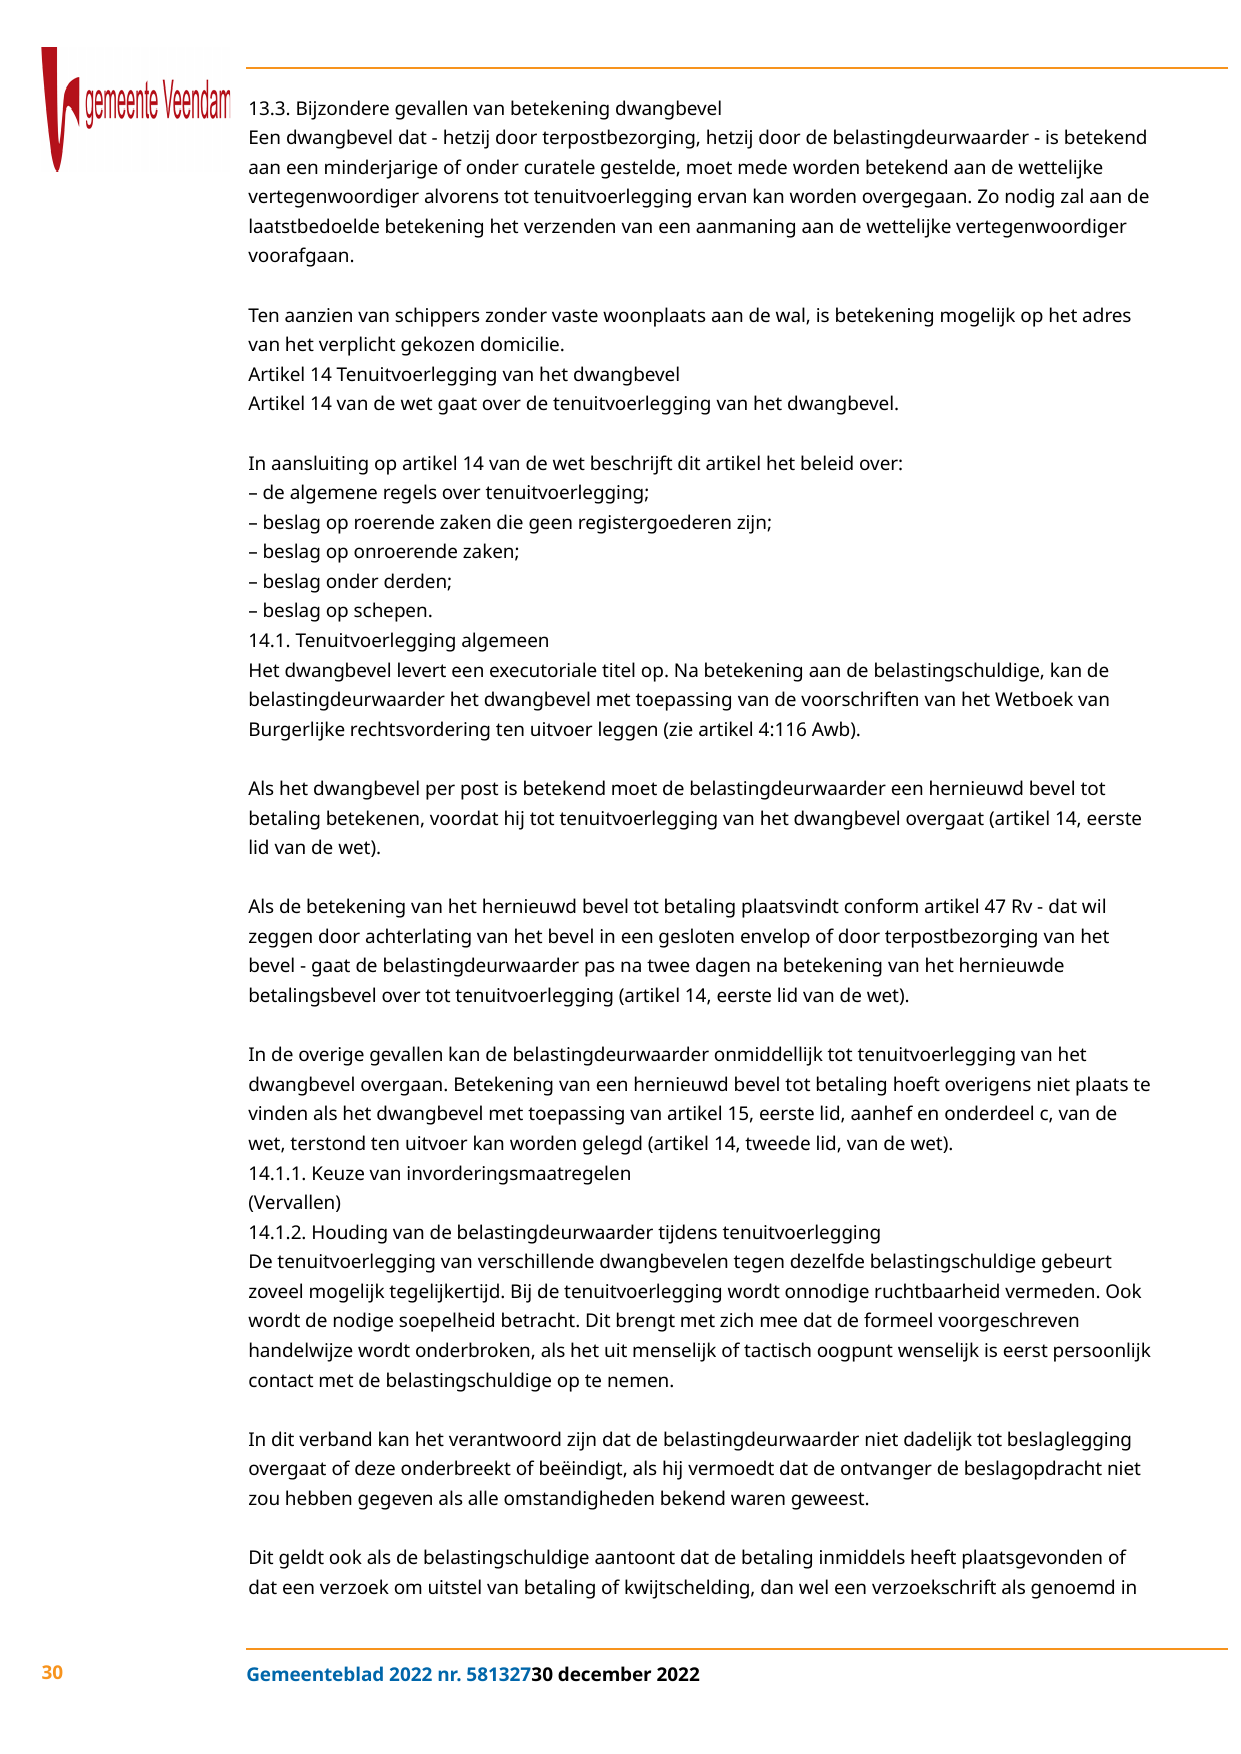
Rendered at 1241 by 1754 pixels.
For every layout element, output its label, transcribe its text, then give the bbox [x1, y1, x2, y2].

text Als de betekening van het hernieuwd bevel tot betaling plaatsvindt conform artikel 47 Rv - dat wil zeggen door achterlating van het bevel in een gesloten envelop of door terpostbezorging van het bevel - gaat de belastingdeurwaarder pas na twee dagen na betekening van het hernieuwde betalingsbevel over tot tenuitvoerlegging (artikel 14, eerste lid van de wet). [248, 893, 1152, 1008]
text – beslag op schepen. [248, 598, 1152, 623]
text – beslag onder derden; [248, 568, 1152, 594]
text Een dwangbevel dat - hetzij door terpostbezorging, hetzij door de belastingdeurwaarder - is betekend aan een minderjarige of onder curatele gestelde, moet mede worden betekend aan de wettelijke vertegenwoordiger alvorens tot tenuitvoerlegging ervan kan worden overgegaan. Zo nodig zal aan de laatstbedoelde betekening het verzenden van een aanmaning aan de wettelijke vertegenwoordiger voorafgaan. [248, 124, 1152, 268]
text 14.1.1. Keuze van invorderingsmaatregelen [248, 1160, 1152, 1186]
text In dit verband kan het verantwoord zijn dat de belastingdeurwaarder niet dadelijk tot beslaglegging overgaat of deze onderbreekt of beëindigt, als hij vermoedt dat de ontvanger de beslagopdracht niet zou hebben gegeven als alle omstandigheden bekend waren geweest. [248, 1426, 1152, 1511]
text 14.1.2. Houding van de belastingdeurwaarder tijdens tenuitvoerlegging [248, 1219, 1152, 1245]
text 14.1. Tenuitvoerlegging algemeen [248, 627, 1152, 653]
text Ten aanzien van schippers zonder vaste woonplaats aan de wal, is betekening mogelijk op het adres van het verplicht gekozen domicilie. [248, 302, 1152, 357]
text Artikel 14 Tenuitvoerlegging van het dwangbevel [248, 361, 1152, 387]
text In aansluiting op artikel 14 van de wet beschrijft dit artikel het beleid over: [248, 450, 1152, 476]
text – beslag op roerende zaken die geen registergoederen zijn; [248, 509, 1152, 535]
text – beslag op onroerende zaken; [248, 538, 1152, 564]
picture [41, 47, 231, 172]
text Artikel 14 van de wet gaat over de tenuitvoerlegging van het dwangbevel. [248, 391, 1152, 416]
text De tenuitvoerlegging van verschillende dwangbevelen tegen dezelfde belastingschuldige gebeurt zoveel mogelijk tegelijkertijd. Bij de tenuitvoerlegging wordt onnodige ruchtbaarheid vermeden. Ook wordt de nodige soepelheid betracht. Dit brengt met zich mee dat de formeel voorgeschreven handelwijze wordt onderbroken, als het uit menselijk of tactisch oogpunt wenselijk is eerst persoonlijk contact met de belastingschuldige op te nemen. [248, 1248, 1152, 1393]
text (Vervallen) [248, 1189, 1152, 1215]
text 13.3. Bijzondere gevallen van betekening dwangbevel [248, 95, 1152, 121]
text Het dwangbevel levert een executoriale titel op. Na betekening aan de belastingschuldige, kan de belastingdeurwaarder het dwangbevel met toepassing van de voorschriften van het Wetboek van Burgerlijke rechtsvordering ten uitvoer leggen (zie artikel 4:116 Awb). [248, 657, 1152, 742]
text In de overige gevallen kan de belastingdeurwaarder onmiddellijk tot tenuitvoerlegging van het dwangbevel overgaan. Betekening van een hernieuwd bevel tot betaling hoeft overigens niet plaats te vinden als het dwangbevel met toepassing van artikel 15, eerste lid, aanhef en onderdeel c, van de wet, terstond ten uitvoer kan worden gelegd (artikel 14, tweede lid, van de wet). [248, 1041, 1152, 1156]
text Als het dwangbevel per post is betekend moet de belastingdeurwaarder een hernieuwd bevel tot betaling betekenen, voordat hij tot tenuitvoerlegging van het dwangbevel overgaat (artikel 14, eerste lid van de wet). [248, 775, 1152, 860]
text Dit geldt ook als de belastingschuldige aantoont dat de betaling inmiddels heeft plaatsgevonden of dat een verzoek om uitstel van betaling of kwijtschelding, dan wel een verzoekschrift als genoemd in [248, 1544, 1152, 1600]
text – de algemene regels over tenuitvoerlegging; [248, 479, 1152, 505]
